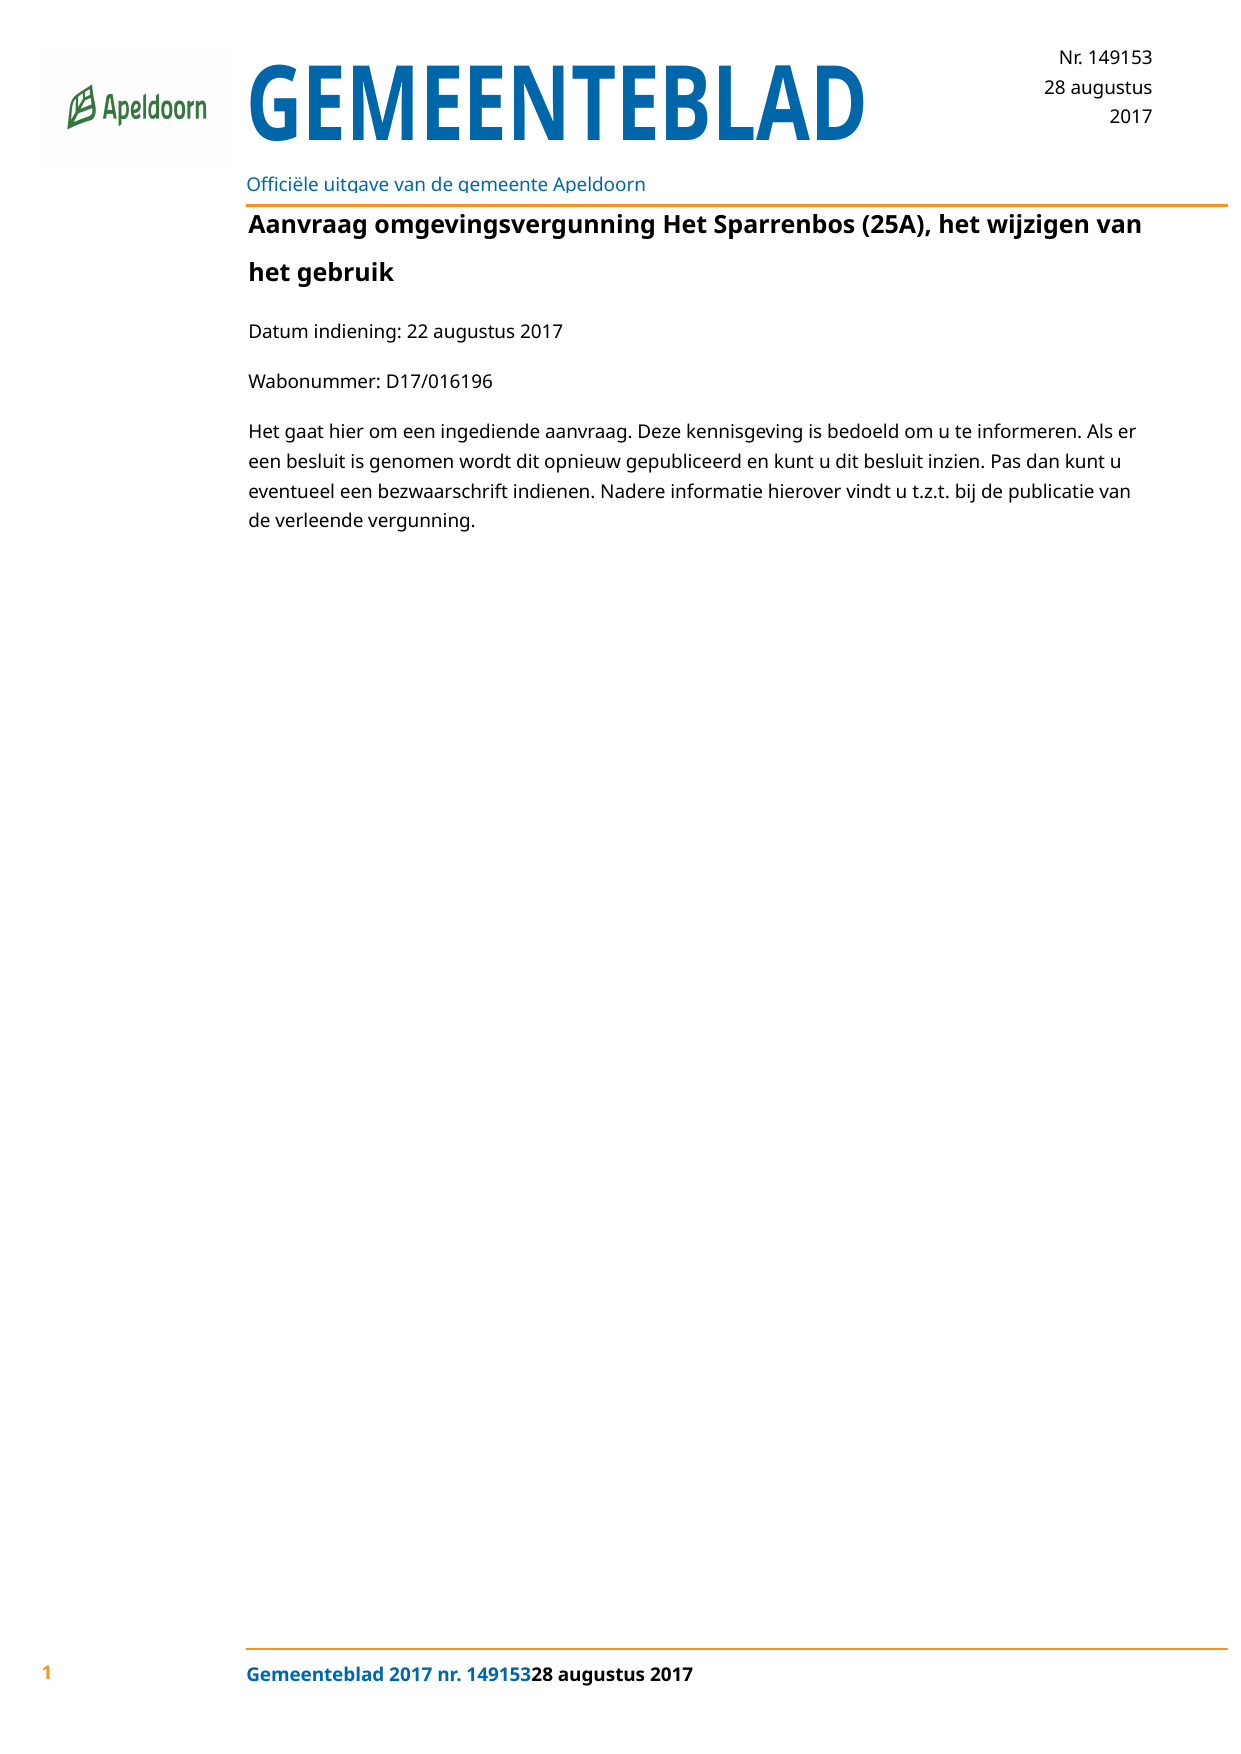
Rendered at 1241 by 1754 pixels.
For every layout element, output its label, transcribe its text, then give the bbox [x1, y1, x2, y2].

text Datum indiening: 22 augustus 2017 [248, 318, 1152, 344]
picture [41, 47, 231, 172]
text Het gaat hier om een ingediende aanvraag. Deze kennisgeving is bedoeld om u te informeren. Als er een besluit is genomen wordt dit opnieuw gepubliceerd en kunt u dit besluit inzien. Pas dan kunt u eventueel een bezwaarschrift indienen. Nadere informatie hierover vindt u t.z.t. bij de publicatie van de verleende vergunning. [248, 419, 1152, 533]
text Aanvraag omgevingsvergunning Het Sparrenbos (25A), het wijzigen van het gebruik [248, 207, 1152, 288]
text Wabonummer: D17/016196 [248, 368, 1152, 394]
